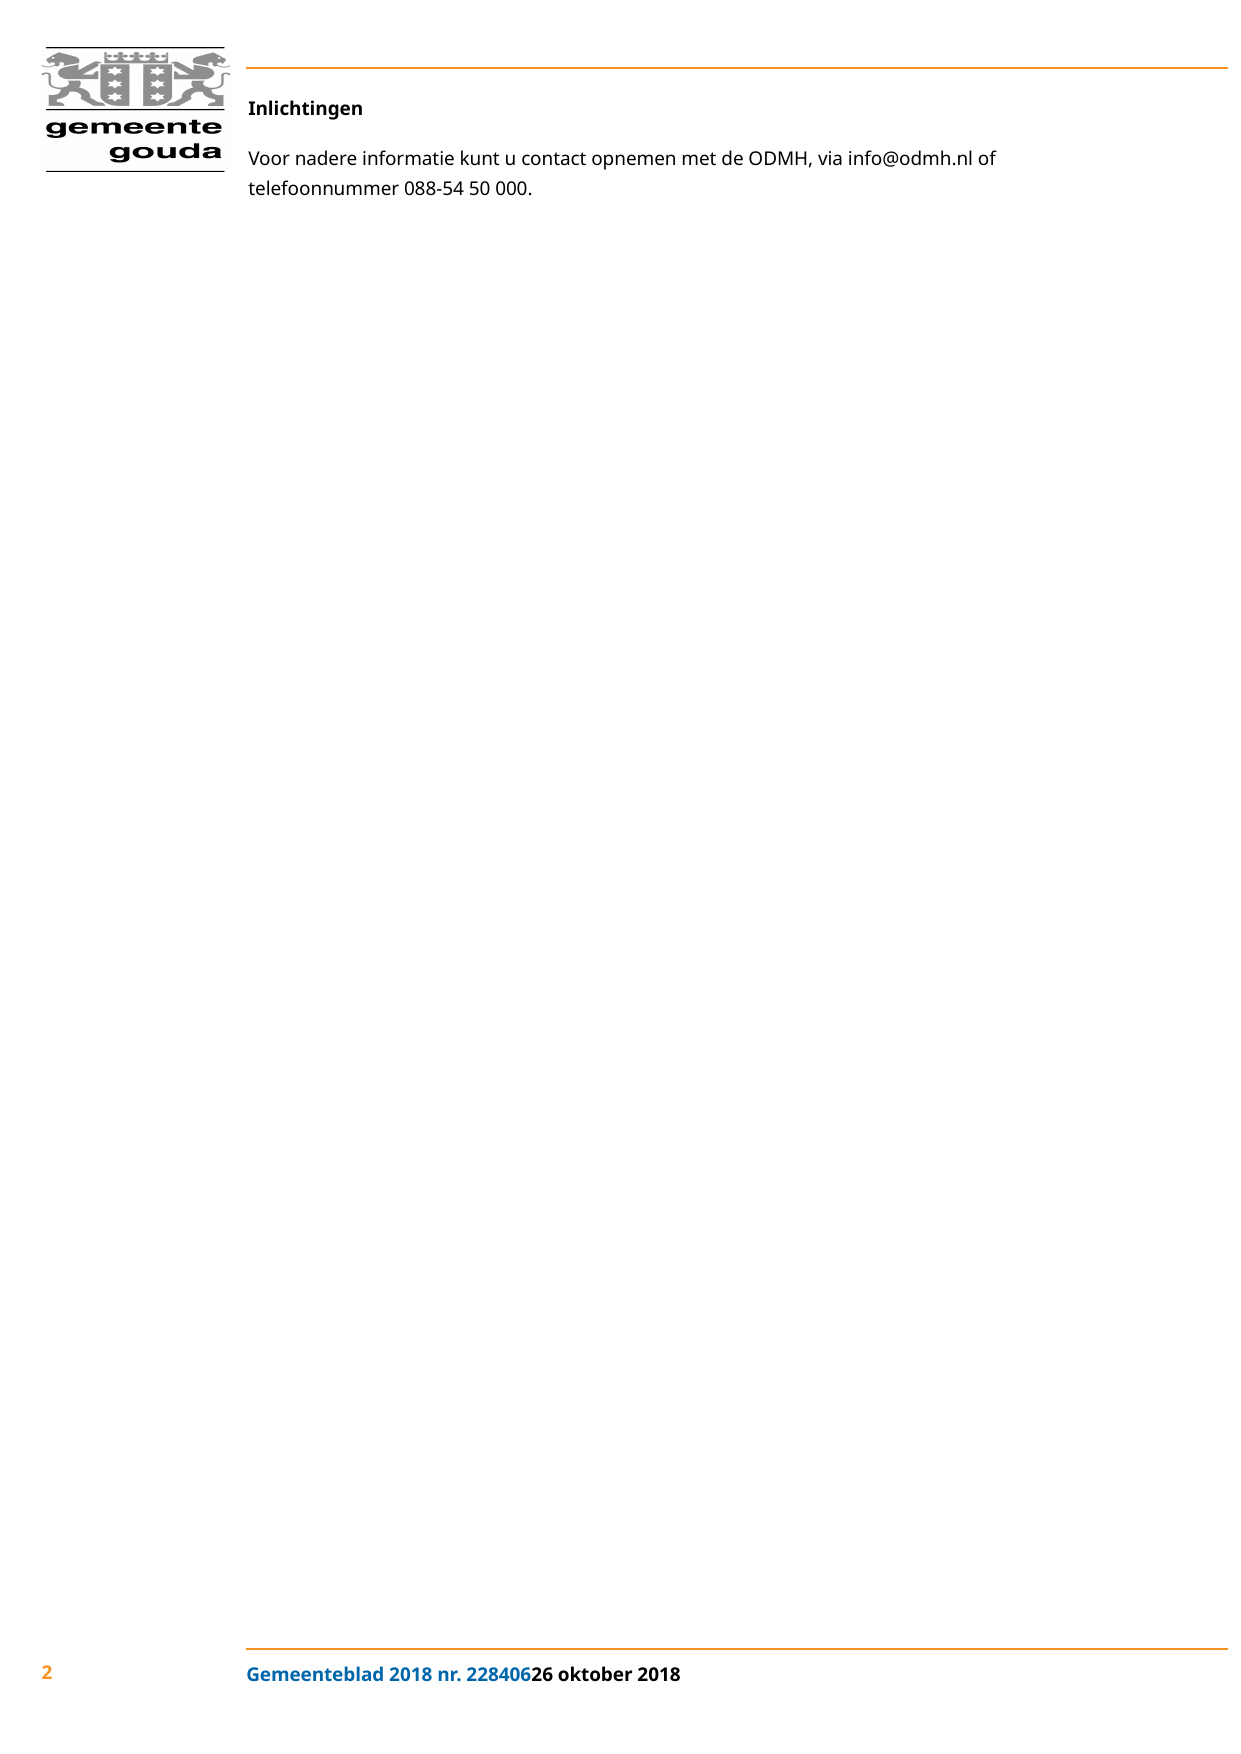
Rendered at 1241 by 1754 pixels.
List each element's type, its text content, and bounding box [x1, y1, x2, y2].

picture [41, 47, 231, 172]
text Inlichtingen [248, 95, 1152, 121]
text Voor nadere informatie kunt u contact opnemen met de ODMH, via info@odmh.nl of telefoonnummer 088-54 50 000. [248, 145, 1152, 201]
